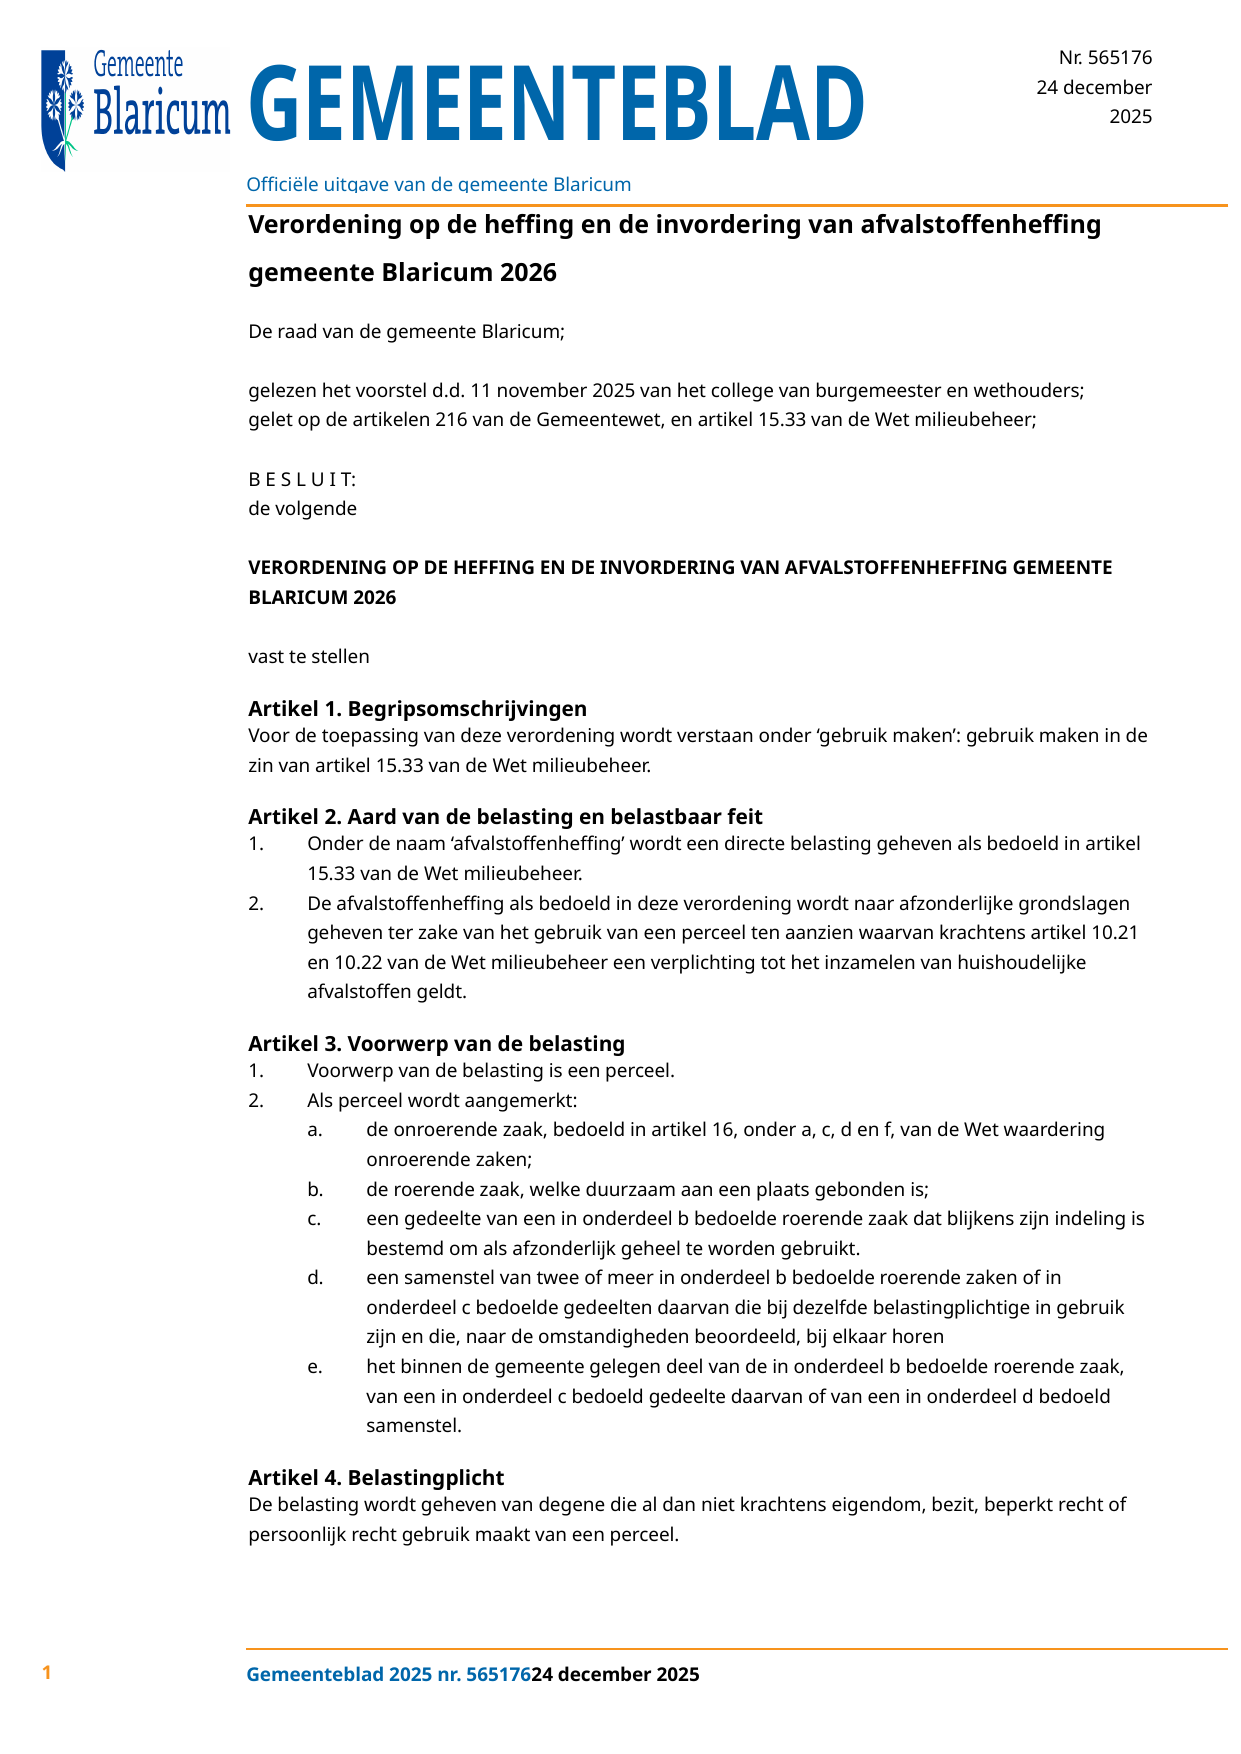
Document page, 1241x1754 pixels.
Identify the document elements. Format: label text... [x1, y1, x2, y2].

text Verordening op de heffing en de invordering van afvalstoffenheffing gemeente Blaricum 2026 [248, 207, 1152, 288]
text Artikel 1. Begripsomschrijvingen [248, 694, 1152, 722]
text B E S L U I T: [248, 466, 1152, 492]
list de onroerende zaak, bedoeld in artikel 16, onder a, c, d en f, van de Wet waardering onroerende zaken; [307, 1117, 1152, 1172]
text Artikel 4. Belastingplicht [248, 1463, 1152, 1491]
list De afvalstoffenheffing als bedoeld in deze verordening wordt naar afzonderlijke grondslagen geheven ter zake van het gebruik van een perceel ten aanzien waarvan krachtens artikel 10.21 en 10.22 van de Wet milieubeheer een verplichting tot het inzamelen van huishoudelijke afvalstoffen geldt. [248, 890, 1152, 1004]
list de roerende zaak, welke duurzaam aan een plaats gebonden is; [307, 1176, 1152, 1201]
list een gedeelte van een in onderdeel b bedoelde roerende zaak dat blijkens zijn indeling is bestemd om als afzonderlijk geheel te worden gebruikt. [307, 1205, 1152, 1261]
text vast te stellen [248, 643, 1152, 669]
text De belasting wordt geheven van degene die al dan niet krachtens eigendom, bezit, beperkt recht of persoonlijk recht gebruik maakt van een perceel. [248, 1491, 1152, 1547]
text Artikel 3. Voorwerp van de belasting [248, 1029, 1152, 1057]
text De raad van de gemeente Blaricum; [248, 318, 1152, 344]
text VERORDENING OP DE HEFFING EN DE INVORDERING VAN AFVALSTOFFENHEFFING GEMEENTE BLARICUM 2026 [248, 554, 1152, 610]
picture [41, 47, 231, 172]
list Voorwerp van de belasting is een perceel. [248, 1057, 1152, 1083]
list het binnen de gemeente gelegen deel van de in onderdeel b bedoelde roerende zaak, van een in onderdeel c bedoeld gedeelte daarvan of van een in onderdeel d bedoeld samenstel. [307, 1353, 1152, 1438]
text gelet op de artikelen 216 van de Gemeentewet, en artikel 15.33 van de Wet milieubeheer; [248, 407, 1152, 432]
list een samenstel van twee of meer in onderdeel b bedoelde roerende zaken of in onderdeel c bedoelde gedeelten daarvan die bij dezelfde belastingplichtige in gebruik zijn en die, naar de omstandigheden beoordeeld, bij elkaar horen [307, 1264, 1152, 1349]
text Voor de toepassing van deze verordening wordt verstaan onder ‘gebruik maken’: gebruik maken in de zin van artikel 15.33 van de Wet milieubeheer. [248, 722, 1152, 777]
text gelezen het voorstel d.d. 11 november 2025 van het college van burgemeester en wethouders; [248, 377, 1152, 403]
list Onder de naam ‘afvalstoffenheffing’ wordt een directe belasting geheven als bedoeld in artikel 15.33 van de Wet milieubeheer. [248, 831, 1152, 886]
text Artikel 2. Aard van de belasting en belastbaar feit [248, 802, 1152, 831]
text de volgende [248, 495, 1152, 521]
list Als perceel wordt aangemerkt: [248, 1087, 1152, 1113]
